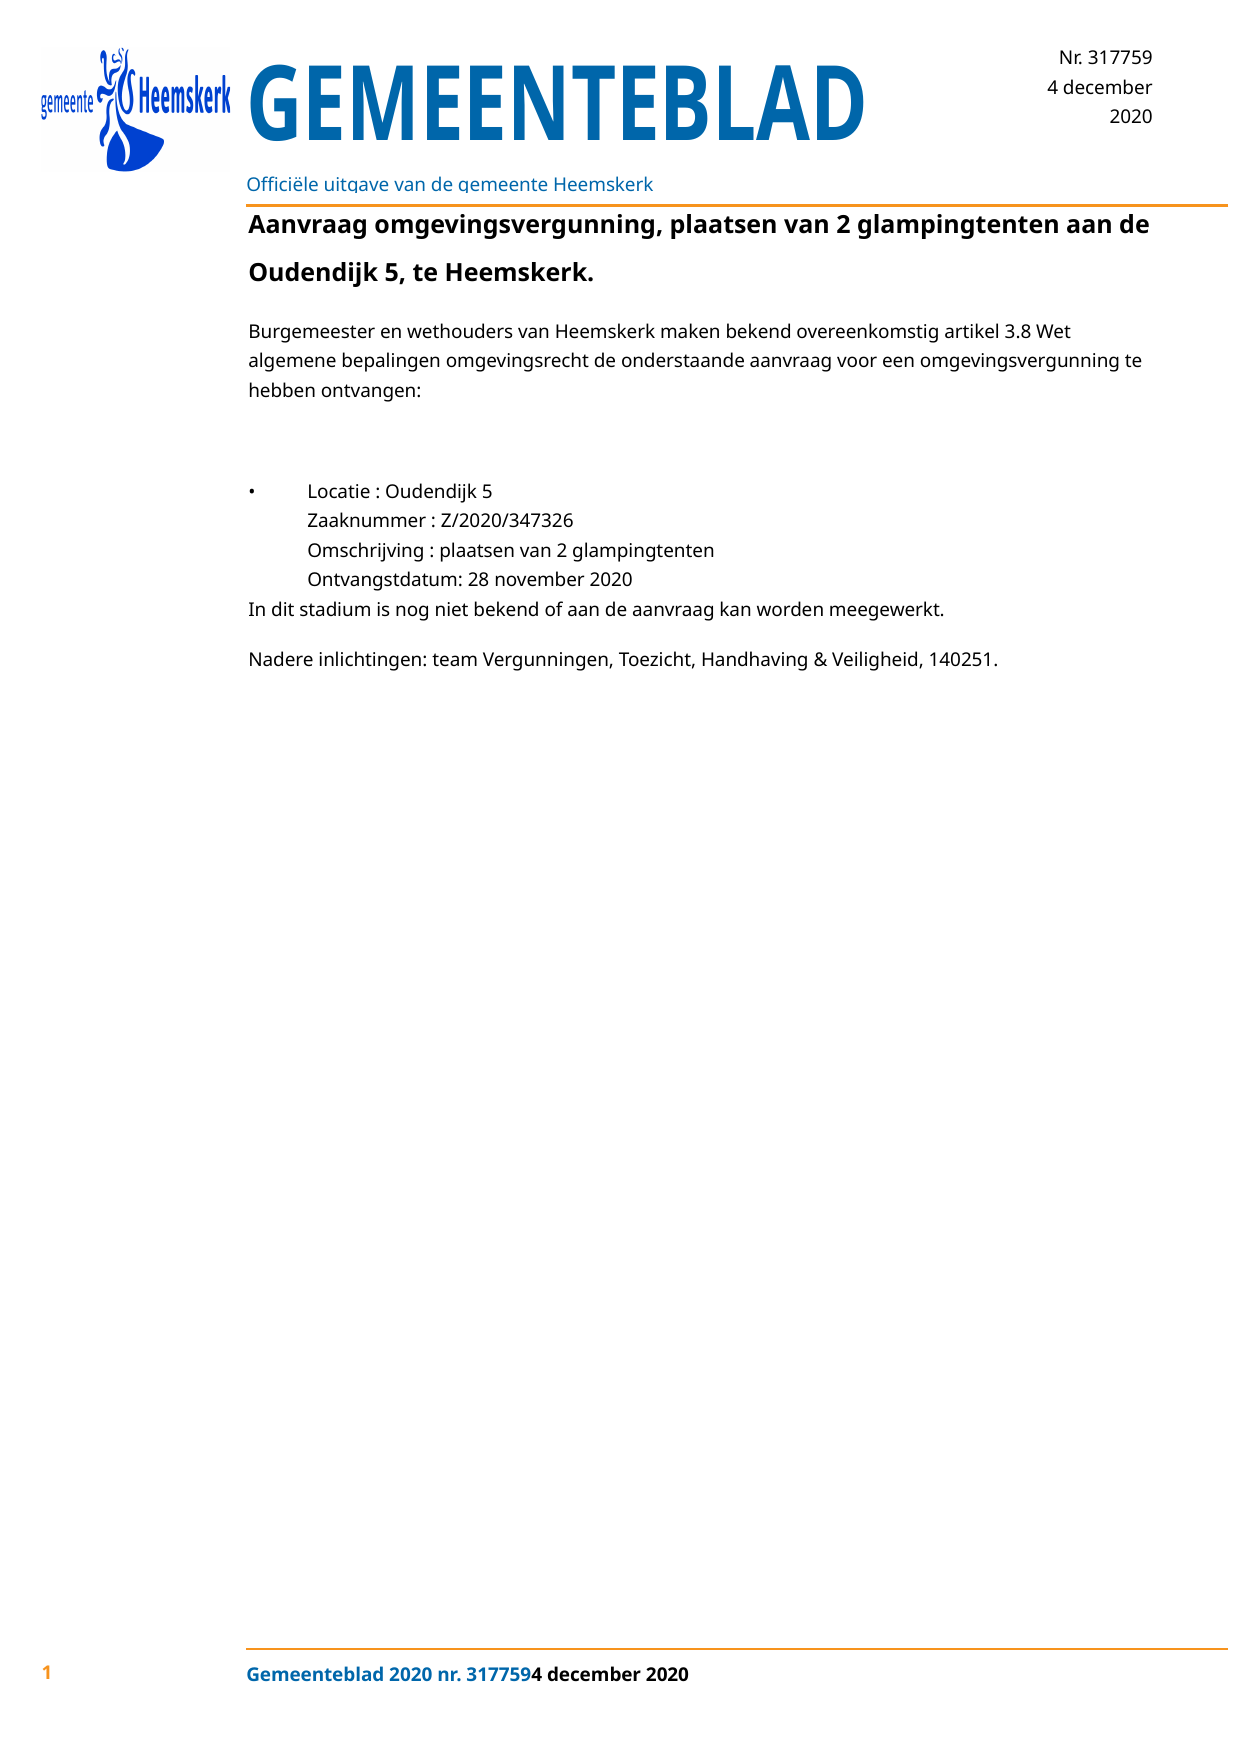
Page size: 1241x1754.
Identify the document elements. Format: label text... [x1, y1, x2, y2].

list Ontvangstdatum: 28 november 2020 [248, 567, 1152, 592]
list Zaaknummer : Z/2020/347326 [248, 507, 1152, 533]
text In dit stadium is nog niet bekend of aan de aanvraag kan worden meegewerkt. [248, 596, 1152, 622]
text Burgemeester en wethouders van Heemskerk maken bekend overeenkomstig artikel 3.8 Wet algemene bepalingen omgevingsrecht de onderstaande aanvraag voor een omgevingsvergunning te hebben ontvangen: [248, 318, 1152, 403]
picture [41, 47, 231, 172]
list Omschrijving : plaatsen van 2 glampingtenten [248, 537, 1152, 563]
text Nadere inlichtingen: team Vergunningen, Toezicht, Handhaving & Veiligheid, 140251. [248, 647, 1152, 672]
text Aanvraag omgevingsvergunning, plaatsen van 2 glampingtenten aan de Oudendijk 5, te Heemskerk. [248, 207, 1152, 288]
list Locatie : Oudendijk 5 [248, 478, 1152, 504]
